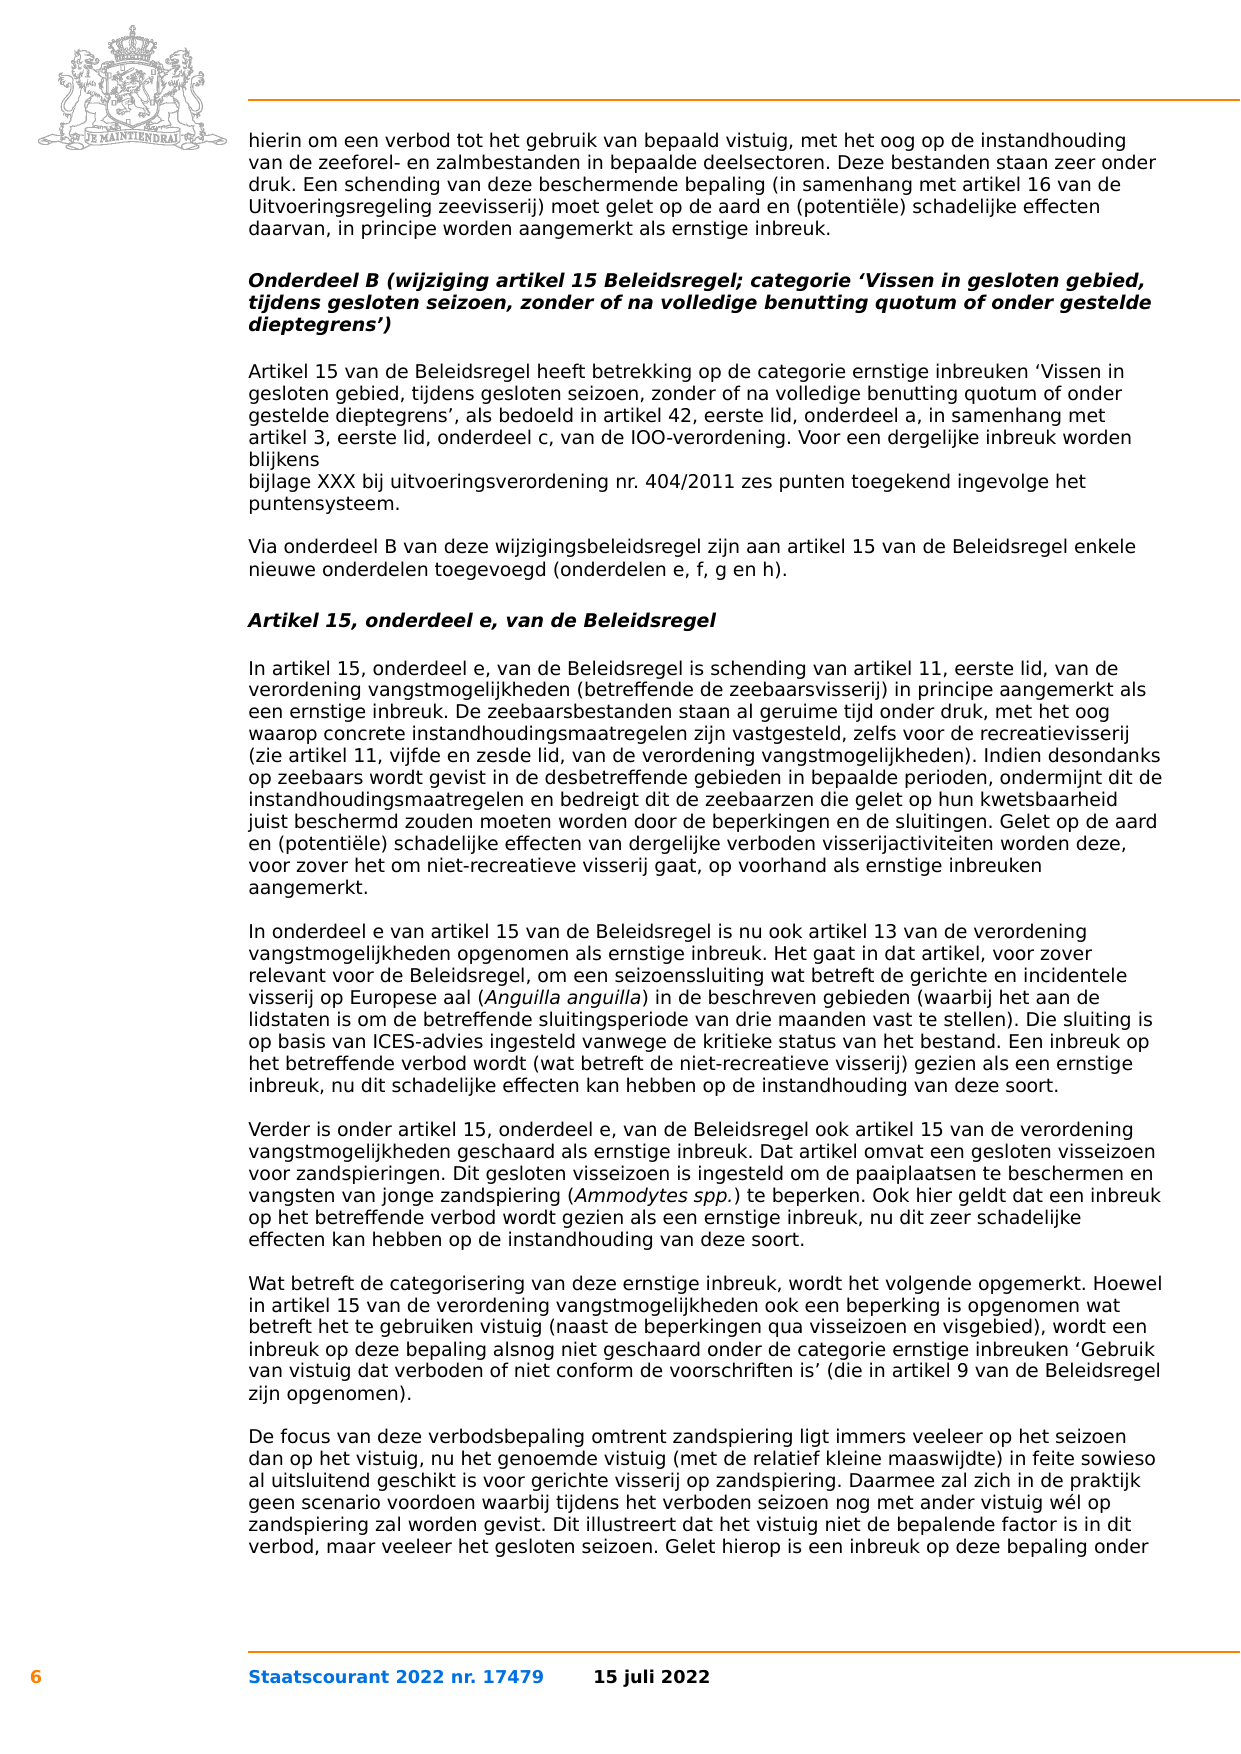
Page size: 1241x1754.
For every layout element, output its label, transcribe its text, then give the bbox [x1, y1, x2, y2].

text De focus van deze verbodsbepaling omtrent zandspiering ligt immers veeleer op het seizoen dan op het vistuig, nu het genoemde vistuig (met de relatief kleine maaswijdte) in feite sowieso al uitsluitend geschikt is voor gerichte visserij op zandspiering. Daarmee zal zich in de praktijk geen scenario voordoen waarbij tijdens het verboden seizoen nog met ander vistuig wél op zandspiering zal worden gevist. Dit illustreert dat het vistuig niet de bepalende factor is in dit verbod, maar veeleer het gesloten seizoen. Gelet hierop is een inbreuk op deze bepaling onder [248, 1426, 1163, 1558]
text In artikel 15, onderdeel e, van de Beleidsregel is schending van artikel 11, eerste lid, van de verordening vangstmogelijkheden (betreffende de zeebaarsvisserij) in principe aangemerkt als een ernstige inbreuk. De zeebaarsbestanden staan al geruime tijd onder druk, met het oog waarop concrete instandhoudingsmaatregelen zijn vastgesteld, zelfs voor de recreatievisserij (zie artikel 11, vijfde en zesde lid, van de verordening vangstmogelijkheden). Indien desondanks op zeebaars wordt gevist in de desbetreffende gebieden in bepaalde perioden, ondermijnt dit de instandhoudingsmaatregelen en bedreigt dit de zeebaarzen die gelet op hun kwetsbaarheid juist beschermd zouden moeten worden door de beperkingen en de sluitingen. Gelet op de aard en (potentiële) schadelijke effecten van dergelijke verboden visserijactiviteiten worden deze, voor zover het om niet-recreatieve visserij gaat, op voorhand als ernstige inbreuken aangemerkt. [248, 657, 1163, 899]
text Via onderdeel B van deze wijzigingsbeleidsregel zijn aan artikel 15 van de Beleidsregel enkele nieuwe onderdelen toegevoegd (onderdelen e, f, g en h). [248, 536, 1163, 580]
text Verder is onder artikel 15, onderdeel e, van de Beleidsregel ook artikel 15 van de verordening vangstmogelijkheden geschaard als ernstige inbreuk. Dat artikel omvat een gesloten visseizoen voor zandspieringen. Dit gesloten visseizoen is ingesteld om de paaiplaatsen te beschermen en vangsten van jonge zandspiering (Ammodytes spp.) te beperken. Ook hier geldt dat een inbreuk op het betreffende verbod wordt gezien als een ernstige inbreuk, nu dit zeer schadelijke effecten kan hebben op de instandhouding van deze soort. [248, 1119, 1163, 1251]
text Wat betreft de categorisering van deze ernstige inbreuk, wordt het volgende opgemerkt. Hoewel in artikel 15 van de verordening vangstmogelijkheden ook een beperking is opgenomen wat betreft het te gebruiken vistuig (naast de beperkingen qua visseizoen en visgebied), wordt een inbreuk op deze bepaling alsnog niet geschaard onder de categorie ernstige inbreuken ‘Gebruik van vistuig dat verboden of niet conform de voorschriften is’ (die in artikel 9 van de Beleidsregel zijn opgenomen). [248, 1272, 1163, 1404]
text In onderdeel e van artikel 15 van de Beleidsregel is nu ook artikel 13 van de verordening vangstmogelijkheden opgenomen als ernstige inbreuk. Het gaat in dat artikel, voor zover relevant voor de Beleidsregel, om een seizoenssluiting wat betreft de gerichte en incidentele visserij op Europese aal (Anguilla anguilla) in de beschreven gebieden (waarbij het aan de lidstaten is om de betreffende sluitingsperiode van drie maanden vast te stellen). Die sluiting is op basis van ICES-advies ingesteld vanwege de kritieke status van het bestand. Een inbreuk op het betreffende verbod wordt (wat betreft de niet-recreatieve visserij) gezien als een ernstige inbreuk, nu dit schadelijke effecten kan hebben op de instandhouding van deze soort. [248, 921, 1163, 1097]
text Artikel 15 van de Beleidsregel heeft betrekking op de categorie ernstige inbreuken ‘Vissen in gesloten gebied, tijdens gesloten seizoen, zonder of na volledige benutting quotum of onder gestelde dieptegrens’, als bedoeld in artikel 42, eerste lid, onderdeel a, in samenhang met artikel 3, eerste lid, onderdeel c, van de IOO-verordening. Voor een dergelijke inbreuk worden blijkens [248, 361, 1163, 471]
text hierin om een verbod tot het gebruik van bepaald vistuig, met het oog op de instandhouding van de zeeforel- en zalmbestanden in bepaalde deelsectoren. Deze bestanden staan zeer onder druk. Een schending van deze beschermende bepaling (in samenhang met artikel 16 van de Uitvoeringsregeling zeevisserij) moet gelet op de aard en (potentiële) schadelijke effecten daarvan, in principe worden aangemerkt als ernstige inbreuk. [248, 130, 1163, 240]
subtitle Onderdeel B (wijziging artikel 15 Beleidsregel; categorie ‘Vissen in gesloten gebied, tijdens gesloten seizoen, zonder of na volledige benutting quotum of onder gestelde dieptegrens’) [248, 270, 1163, 336]
picture [38, 25, 227, 150]
subtitle Artikel 15, onderdeel e, van de Beleidsregel [248, 610, 1163, 632]
text bijlage XXX bij uitvoeringsverordening nr. 404/2011 zes punten toegekend ingevolge het puntensysteem. [248, 471, 1163, 514]
